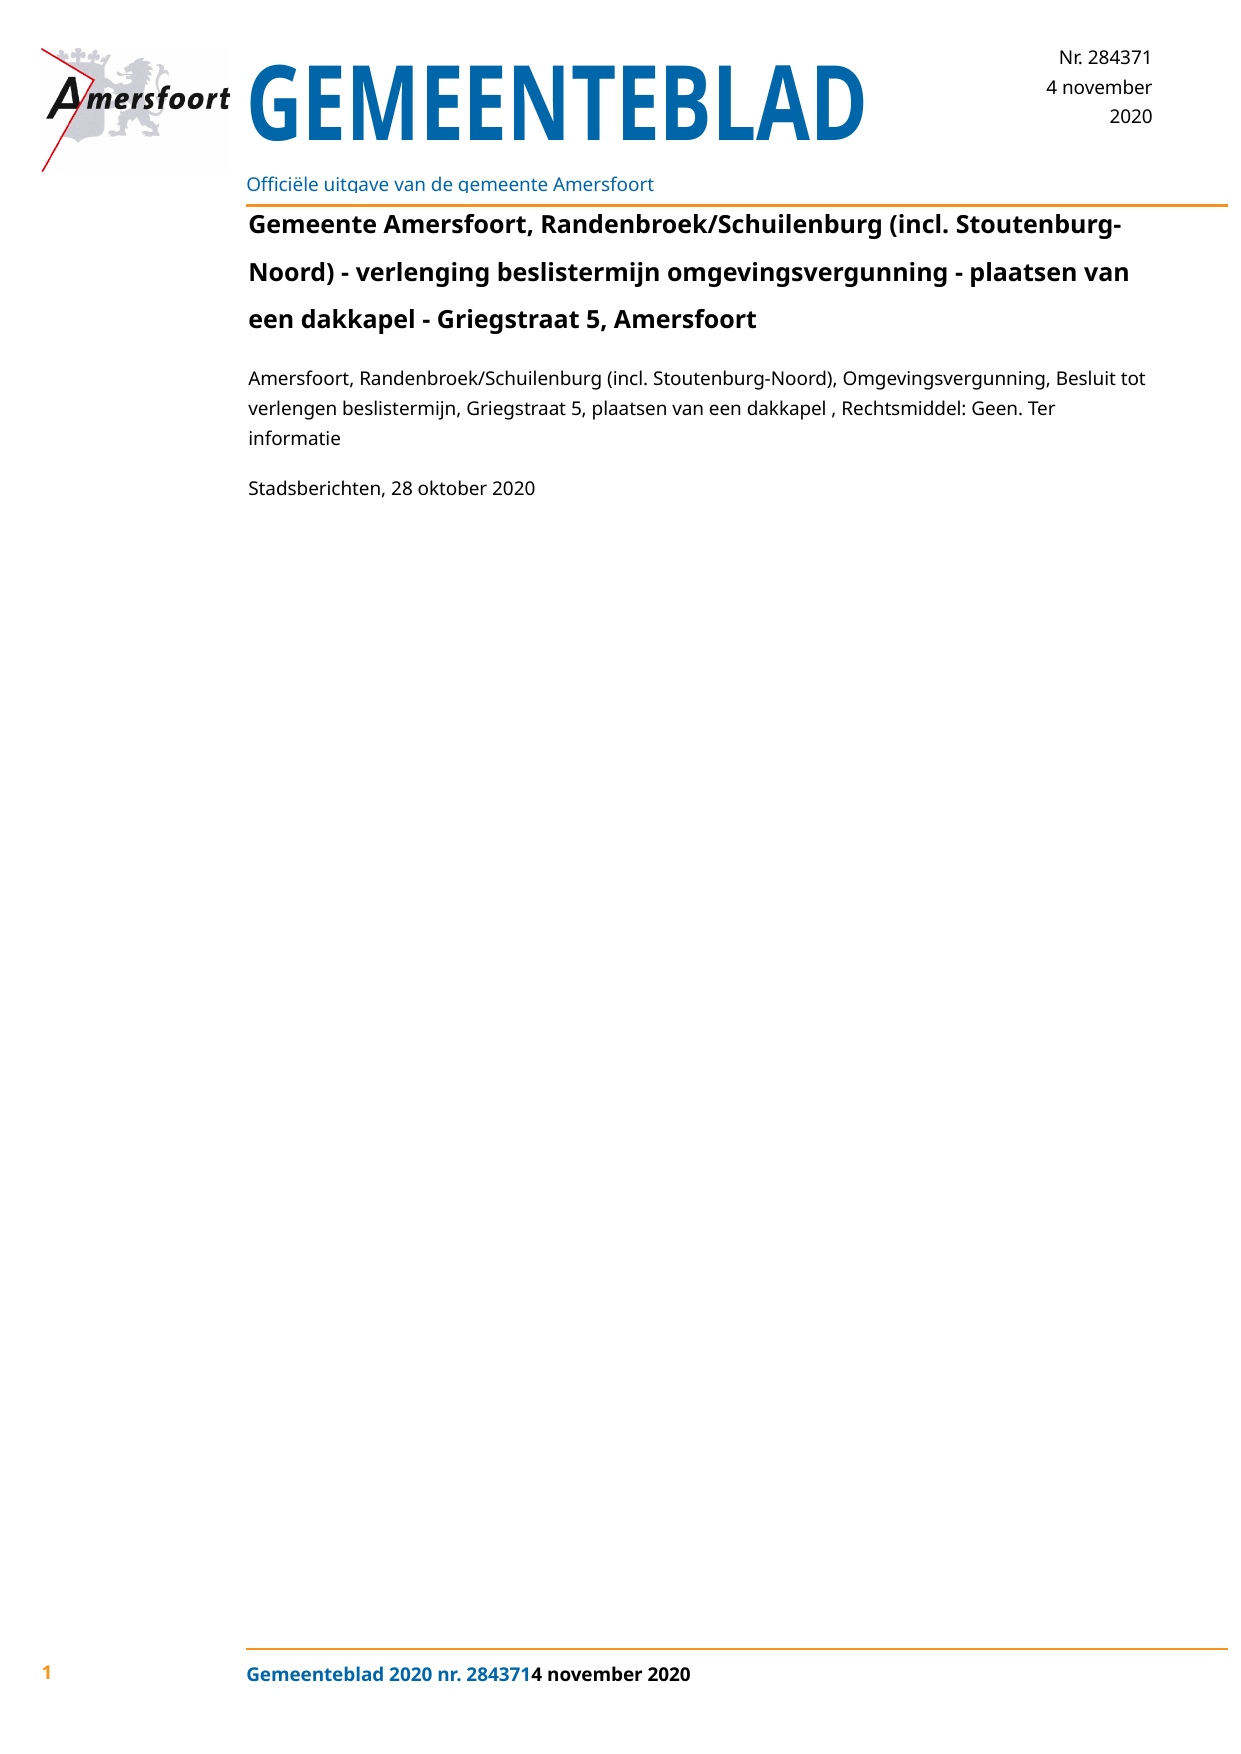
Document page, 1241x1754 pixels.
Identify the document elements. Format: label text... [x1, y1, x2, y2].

picture [41, 47, 231, 172]
text Amersfoort, Randenbroek/Schuilenburg (incl. Stoutenburg-Noord), Omgevingsvergunning, Besluit tot verlengen beslistermijn, Griegstraat 5, plaatsen van een dakkapel , Rechtsmiddel: Geen. Ter informatie [248, 366, 1152, 450]
text Stadsberichten, 28 oktober 2020 [248, 475, 1152, 501]
text Gemeente Amersfoort, Randenbroek/Schuilenburg (incl. Stoutenburg-Noord) - verlenging beslistermijn omgevingsvergunning - plaatsen van een dakkapel - Griegstraat 5, Amersfoort [248, 207, 1152, 336]
